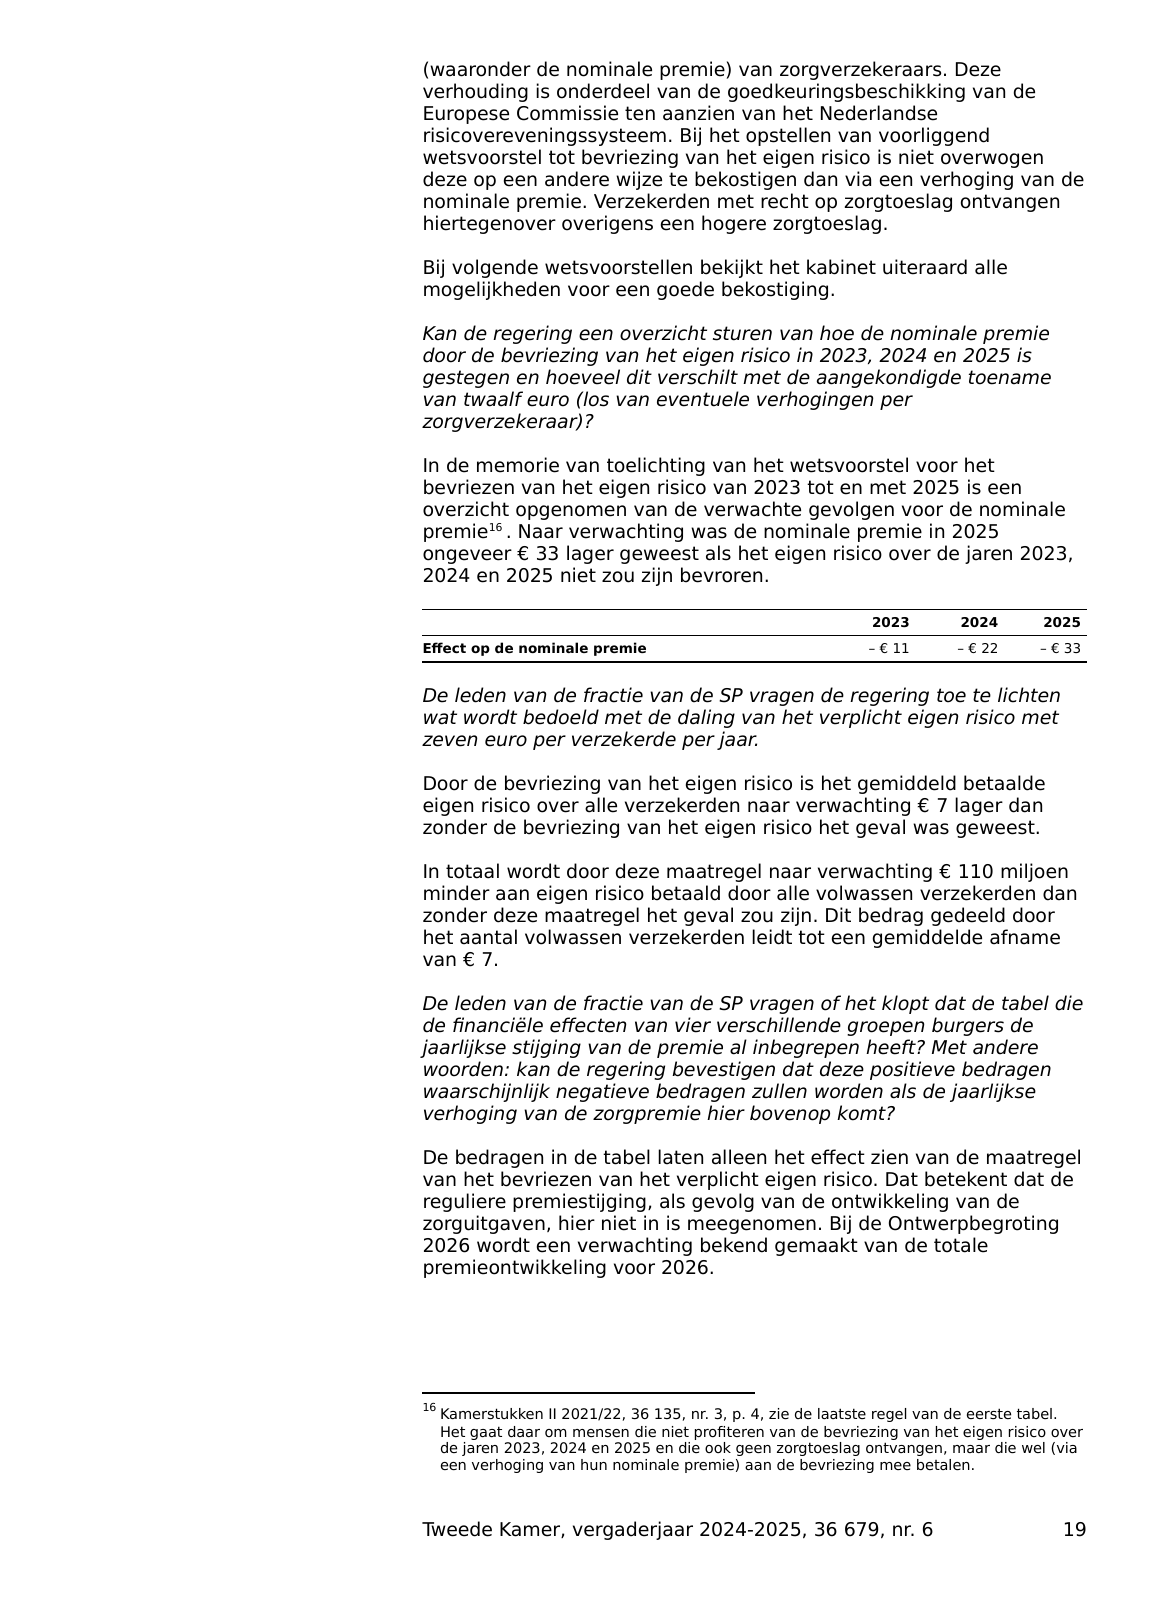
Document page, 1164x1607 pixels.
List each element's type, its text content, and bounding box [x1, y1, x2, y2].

text Kamerstukken II 2021/22, 36 135, nr. 3, p. 4, zie de laatste regel van de eerste tabel. Het gaat daar om mensen die niet profiteren van de bevriezing van het eigen risico over de jaren 2023, 2024 en 2025 en die ook geen zorgtoeslag ontvangen, maar die wel (via een verhoging van hun nominale premie) aan de bevriezing mee betalen. [422, 1402, 1087, 1474]
table_header [422, 610, 827, 635]
text In totaal wordt door deze maatregel naar verwachting € 110 miljoen minder aan eigen risico betaald door alle volwassen verzekerden dan zonder deze maatregel het geval zou zijn. Dit bedrag gedeeld door het aantal volwassen verzekerden leidt tot een gemiddelde afname van € 7. [422, 861, 1087, 971]
text De leden van de fractie van de SP vragen de regering toe te lichten wat wordt bedoeld met de daling van het verplicht eigen risico met zeven euro per verzekerde per jaar. [422, 684, 1087, 751]
table_cell – € 11 [827, 636, 915, 661]
table_cell Effect op de nominale premie [422, 636, 827, 661]
text De bedragen in de tabel laten alleen het effect zien van de maatregel van het bevriezen van het verplicht eigen risico. Dat betekent dat de reguliere premiestijging, als gevolg van de ontwikkeling van de zorguitgaven, hier niet in is meegenomen. Bij de Ontwerpbegroting 2026 wordt een verwachting bekend gemaakt van de totale premieontwikkeling voor 2026. [422, 1147, 1087, 1279]
table_header 2023 [827, 610, 915, 635]
table_header 2025 [1004, 610, 1087, 635]
table_header 2024 [915, 610, 1004, 635]
table_cell – € 22 [915, 636, 1004, 661]
text Bij volgende wetsvoorstellen bekijkt het kabinet uiteraard alle mogelijkheden voor een goede bekostiging. [422, 257, 1087, 301]
text In de memorie van toelichting van het wetsvoorstel voor het bevriezen van het eigen risico van 2023 tot en met 2025 is een overzicht opgenomen van de verwachte gevolgen voor de nominale premie. Naar verwachting was de nominale premie in 2025 ongeveer € 33 lager geweest als het eigen risico over de jaren 2023, 2024 en 2025 niet zou zijn bevroren. [422, 455, 1087, 587]
text Door de bevriezing van het eigen risico is het gemiddeld betaalde eigen risico over alle verzekerden naar verwachting € 7 lager dan zonder de bevriezing van het eigen risico het geval was geweest. [422, 773, 1087, 839]
text Kan de regering een overzicht sturen van hoe de nominale premie door de bevriezing van het eigen risico in 2023, 2024 en 2025 is gestegen en hoeveel dit verschilt met de aangekondigde toename van twaalf euro (los van eventuele verhogingen per zorgverzekeraar)? [422, 323, 1087, 433]
text De leden van de fractie van de SP vragen of het klopt dat de tabel die de financiële effecten van vier verschillende groepen burgers de jaarlijkse stijging van de premie al inbegrepen heeft? Met andere woorden: kan de regering bevestigen dat deze positieve bedragen waarschijnlijk negatieve bedragen zullen worden als de jaarlijkse verhoging van de zorgpremie hier bovenop komt? [422, 993, 1087, 1125]
table_cell – € 33 [1004, 636, 1087, 661]
text (waaronder de nominale premie) van zorgverzekeraars. Deze verhouding is onderdeel van de goedkeuringsbeschikking van de Europese Commissie ten aanzien van het Nederlandse risicovereveningssysteem. Bij het opstellen van voorliggend wetsvoorstel tot bevriezing van het eigen risico is niet overwogen deze op een andere wijze te bekostigen dan via een verhoging van de nominale premie. Verzekerden met recht op zorgtoeslag ontvangen hiertegenover overigens een hogere zorgtoeslag. [422, 59, 1087, 235]
